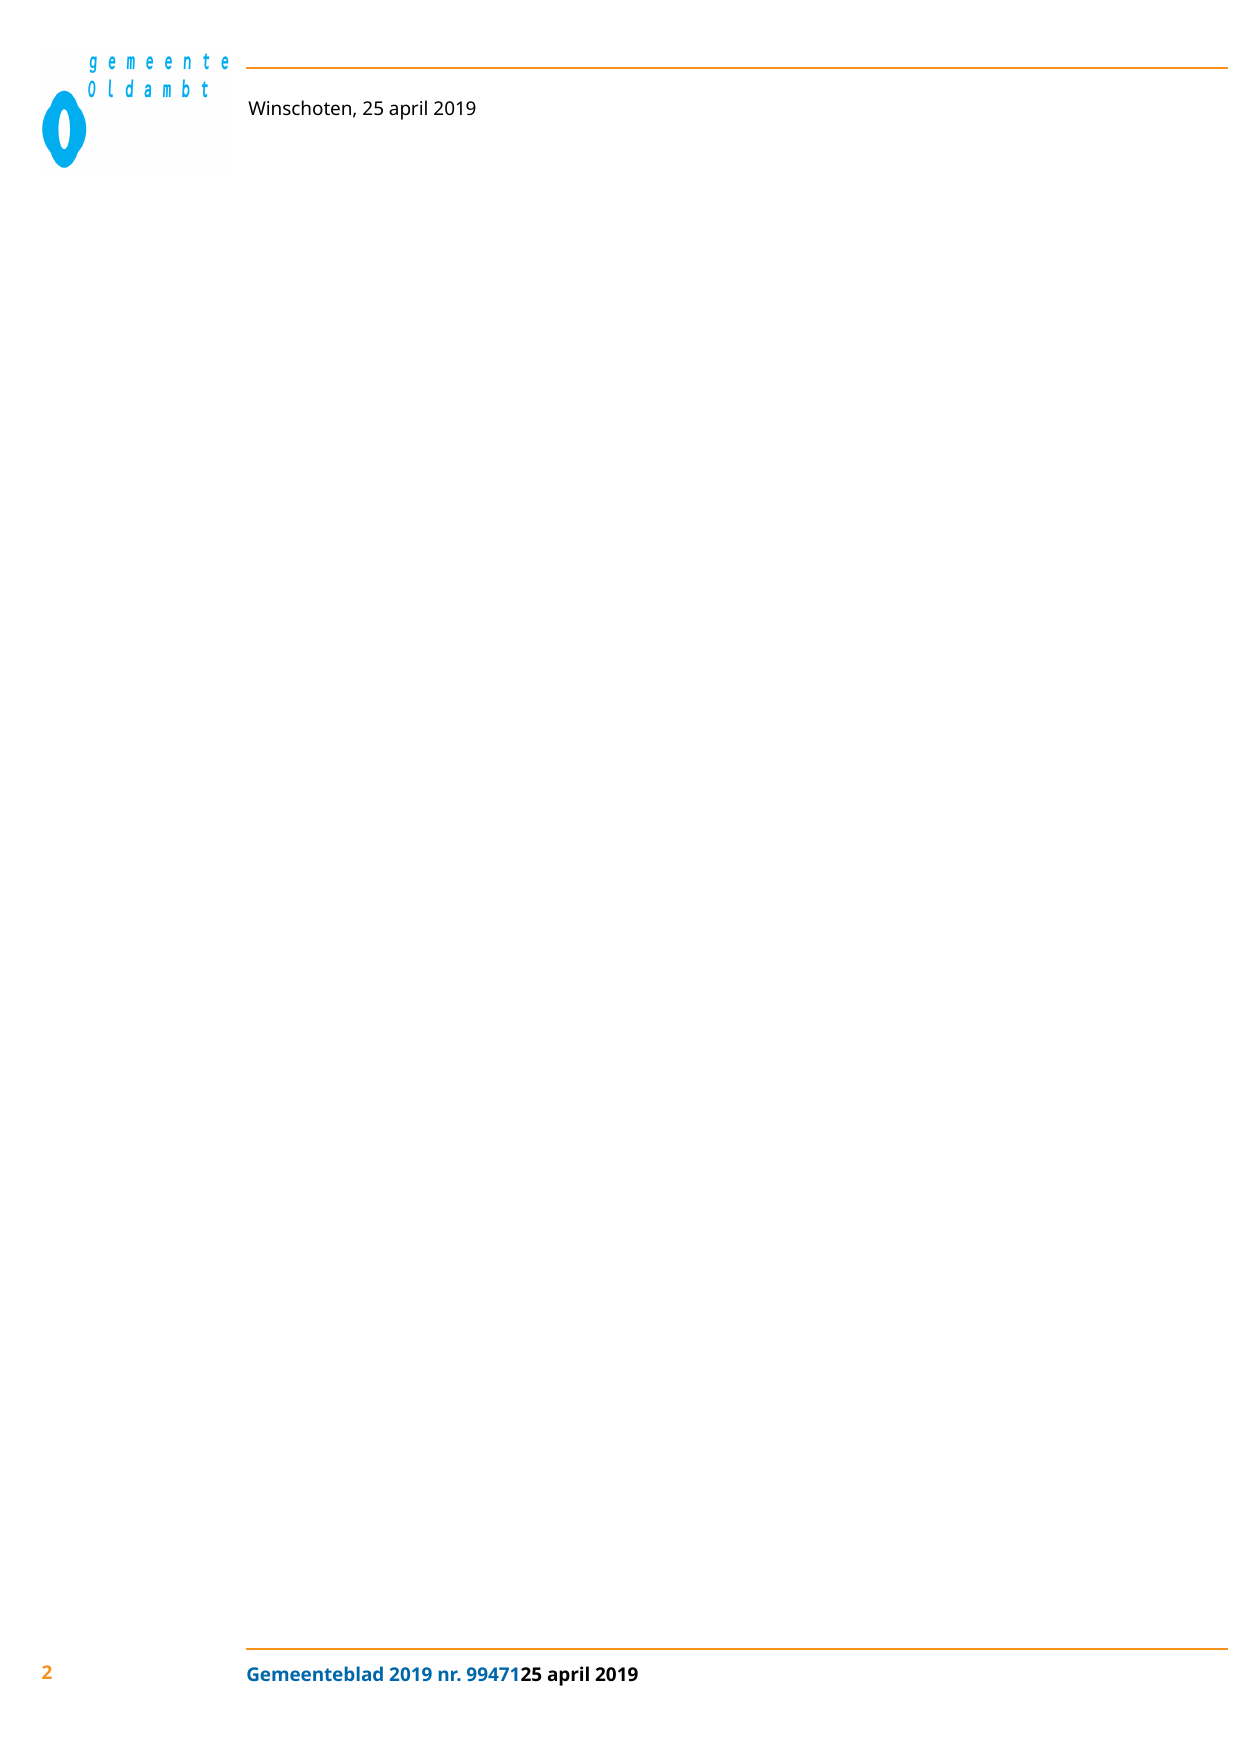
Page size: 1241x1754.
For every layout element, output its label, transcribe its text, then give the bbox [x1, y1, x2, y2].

text Winschoten, 25 april 2019 [248, 95, 1152, 121]
picture [41, 47, 231, 172]
